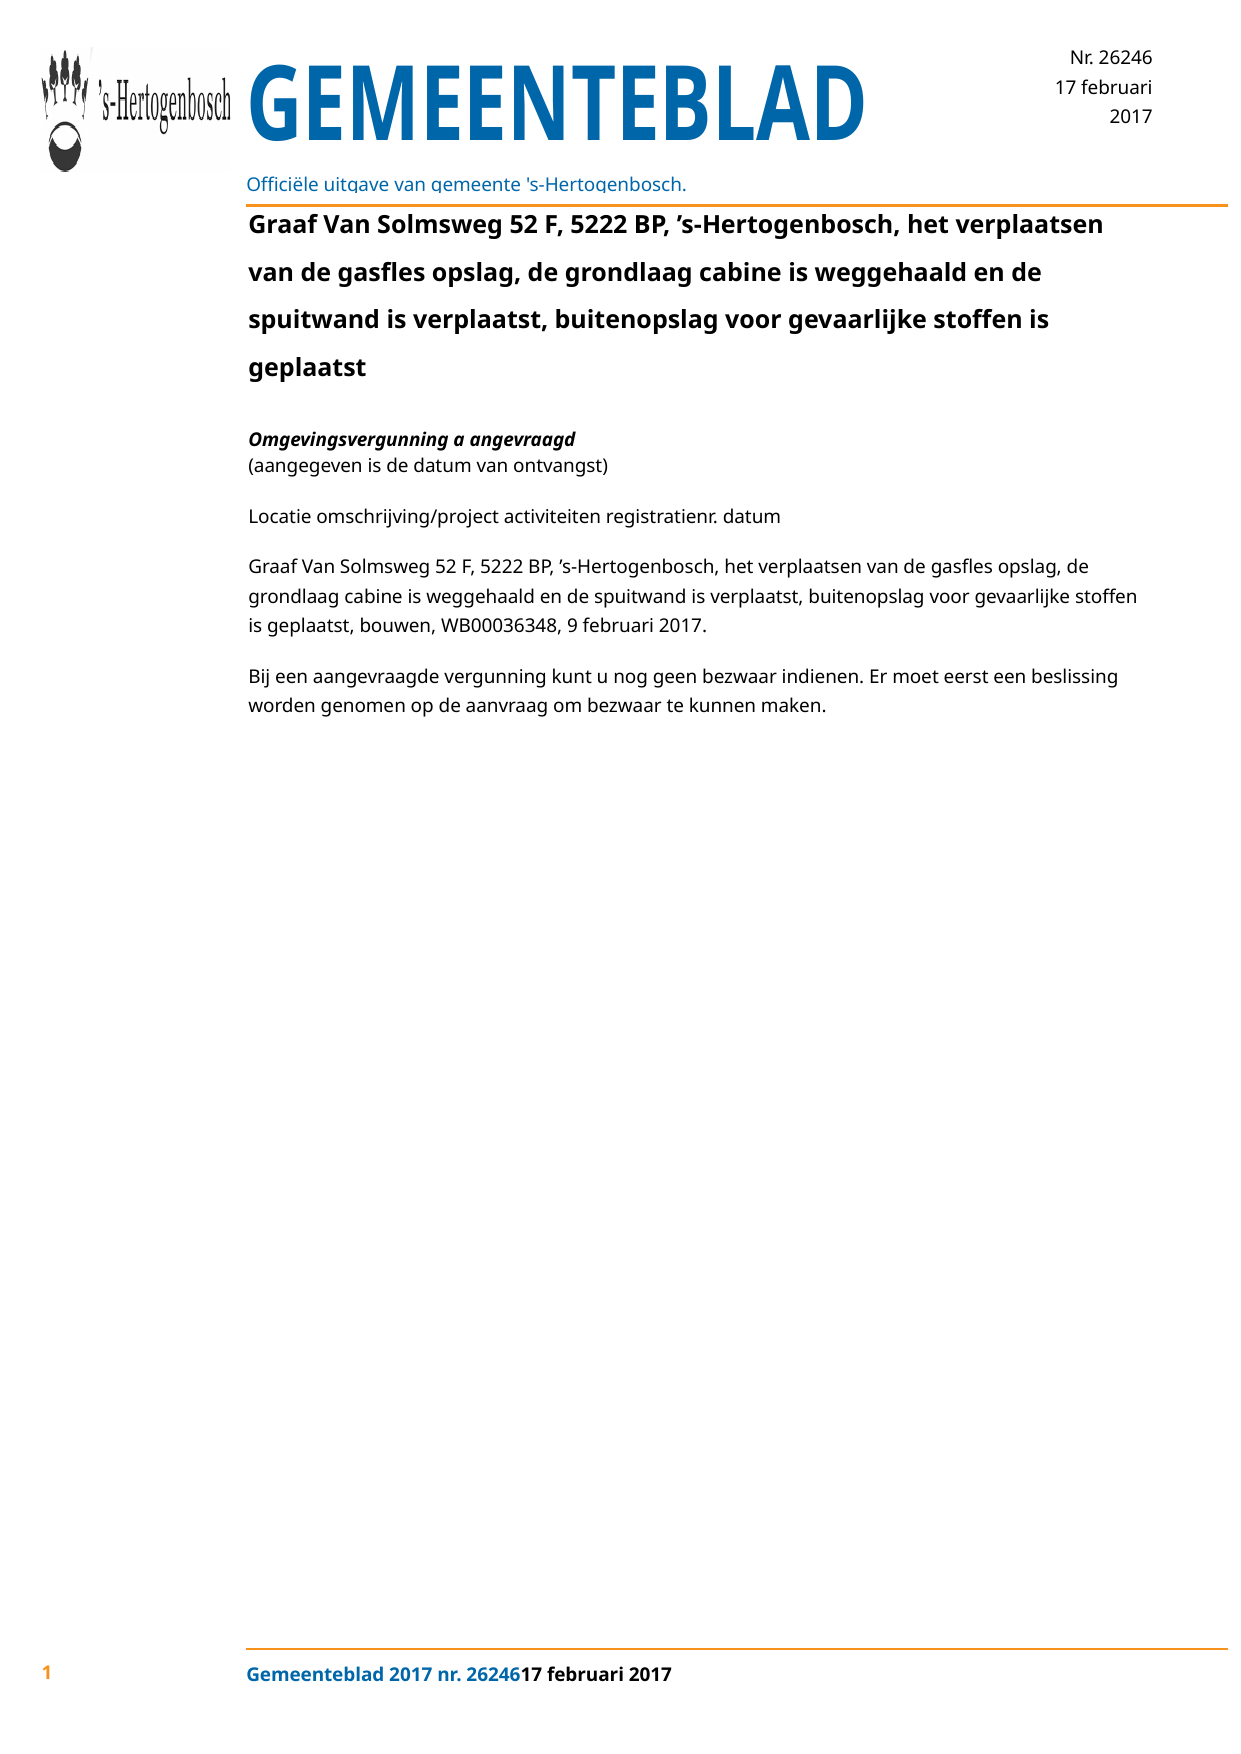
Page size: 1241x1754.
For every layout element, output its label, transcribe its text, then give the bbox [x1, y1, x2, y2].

text Locatie omschrijving/project activiteiten registratienr. datum [248, 503, 1152, 528]
text (aangegeven is de datum van ontvangst) [248, 452, 1152, 478]
text Graaf Van Solmsweg 52 F, 5222 BP, ’s-Hertogenbosch, het verplaatsen van de gasfles opslag, de grondlaag cabine is weggehaald en de spuitwand is verplaatst, buitenopslag voor gevaarlijke stoffen is geplaatst [248, 207, 1152, 384]
text Graaf Van Solmsweg 52 F, 5222 BP, ’s-Hertogenbosch, het verplaatsen van de gasfles opslag, de grondlaag cabine is weggehaald en de spuitwand is verplaatst, buitenopslag voor gevaarlijke stoffen is geplaatst, bouwen, WB00036348, 9 februari 2017. [248, 553, 1152, 638]
text Omgevingsvergunning a angevraagd [248, 427, 1152, 452]
picture [41, 47, 231, 172]
text Bij een aangevraagde vergunning kunt u nog geen bezwaar indienen. Er moet eerst een beslissing worden genomen op de aanvraag om bezwaar te kunnen maken. [248, 663, 1152, 718]
